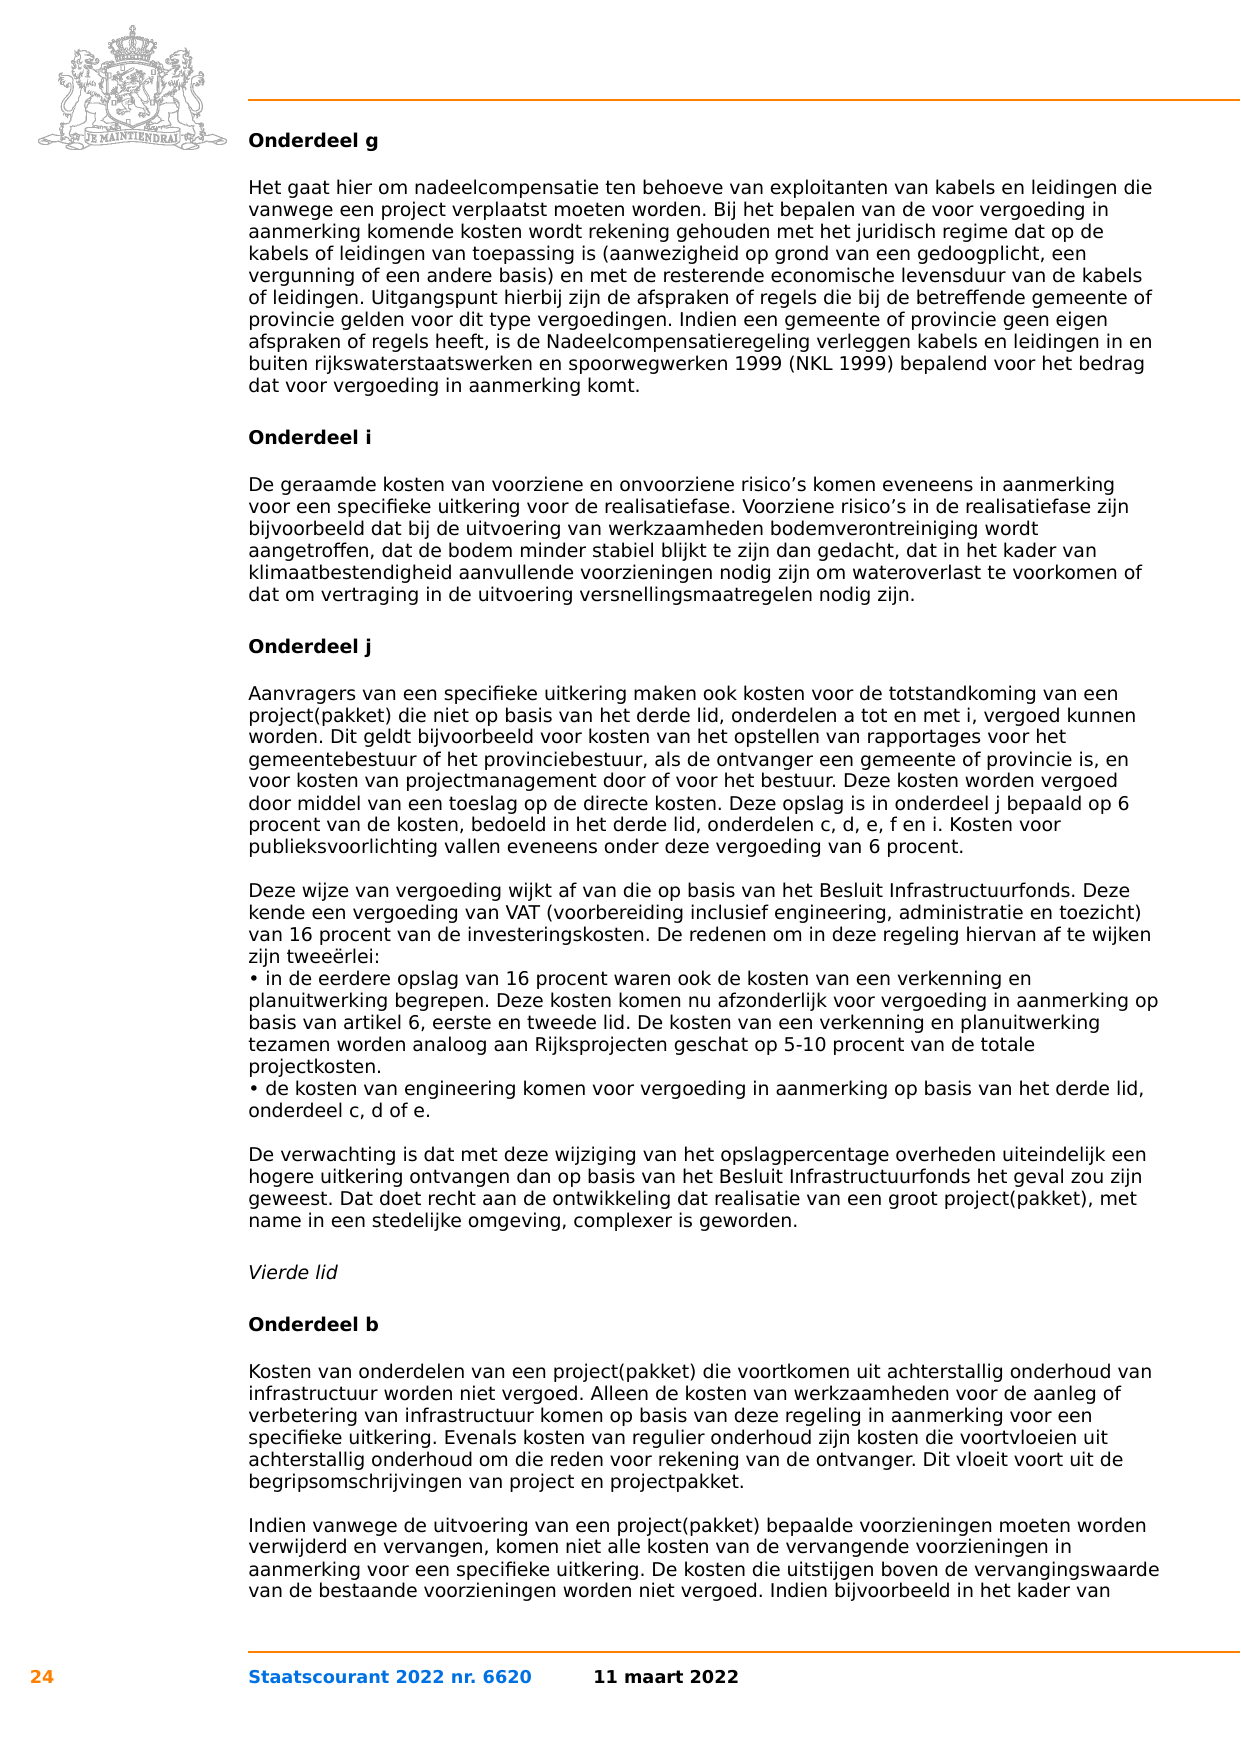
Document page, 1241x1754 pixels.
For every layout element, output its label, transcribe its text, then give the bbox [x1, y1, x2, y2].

text De verwachting is dat met deze wijziging van het opslagpercentage overheden uiteindelijk een hogere uitkering ontvangen dan op basis van het Besluit Infrastructuurfonds het geval zou zijn geweest. Dat doet recht aan de ontwikkeling dat realisatie van een groot project(pakket), met name in een stedelijke omgeving, complexer is geworden. [248, 1144, 1163, 1232]
text Indien vanwege de uitvoering van een project(pakket) bepaalde voorzieningen moeten worden verwijderd en vervangen, komen niet alle kosten van de vervangende voorzieningen in aanmerking voor een specifieke uitkering. De kosten die uitstijgen boven de vervangingswaarde van de bestaande voorzieningen worden niet vergoed. Indien bijvoorbeeld in het kader van [248, 1514, 1163, 1602]
text Deze wijze van vergoeding wijkt af van die op basis van het Besluit Infrastructuurfonds. Deze kende een vergoeding van VAT (voorbereiding inclusief engineering, administratie en toezicht) van 16 procent van de investeringskosten. De redenen om in deze regeling hiervan af te wijken zijn tweeërlei: [248, 880, 1163, 968]
text De geraamde kosten van voorziene en onvoorziene risico’s komen eveneens in aanmerking voor een specifieke uitkering voor de realisatiefase. Voorziene risico’s in de realisatiefase zijn bijvoorbeeld dat bij de uitvoering van werkzaamheden bodemverontreiniging wordt aangetroffen, dat de bodem minder stabiel blijkt te zijn dan gedacht, dat in het kader van klimaatbestendigheid aanvullende voorzieningen nodig zijn om wateroverlast te voorkomen of dat om vertraging in de uitvoering versnellingsmaatregelen nodig zijn. [248, 474, 1163, 606]
subtitle Vierde lid [248, 1262, 1163, 1284]
text • in de eerdere opslag van 16 procent waren ook de kosten van een verkenning en planuitwerking begrepen. Deze kosten komen nu afzonderlijk voor vergoeding in aanmerking op basis van artikel 6, eerste en tweede lid. De kosten van een verkenning en planuitwerking tezamen worden analoog aan Rijksprojecten geschat op 5-10 procent van de totale projectkosten. [248, 968, 1163, 1078]
subtitle Onderdeel b [248, 1314, 1163, 1336]
text Aanvragers van een specifieke uitkering maken ook kosten voor de totstandkoming van een project(pakket) die niet op basis van het derde lid, onderdelen a tot en met i, vergoed kunnen worden. Dit geldt bijvoorbeeld voor kosten van het opstellen van rapportages voor het gemeentebestuur of het provinciebestuur, als de ontvanger een gemeente of provincie is, en voor kosten van projectmanagement door of voor het bestuur. Deze kosten worden vergoed door middel van een toeslag op de directe kosten. Deze opslag is in onderdeel j bepaald op 6 procent van de kosten, bedoeld in het derde lid, onderdelen c, d, e, f en i. Kosten voor publieksvoorlichting vallen eveneens onder deze vergoeding van 6 procent. [248, 682, 1163, 858]
text Het gaat hier om nadeelcompensatie ten behoeve van exploitanten van kabels en leidingen die vanwege een project verplaatst moeten worden. Bij het bepalen van de voor vergoeding in aanmerking komende kosten wordt rekening gehouden met het juridisch regime dat op de kabels of leidingen van toepassing is (aanwezigheid op grond van een gedoogplicht, een vergunning of een andere basis) en met de resterende economische levensduur van de kabels of leidingen. Uitgangspunt hierbij zijn de afspraken of regels die bij de betreffende gemeente of provincie gelden voor dit type vergoedingen. Indien een gemeente of provincie geen eigen afspraken of regels heeft, is de Nadeelcompensatieregeling verleggen kabels en leidingen in en buiten rijkswaterstaatswerken en spoorwegwerken 1999 (NKL 1999) bepalend voor het bedrag dat voor vergoeding in aanmerking komt. [248, 177, 1163, 397]
picture [38, 25, 227, 150]
subtitle Onderdeel i [248, 427, 1163, 449]
subtitle Onderdeel g [248, 130, 1163, 152]
subtitle Onderdeel j [248, 636, 1163, 657]
text • de kosten van engineering komen voor vergoeding in aanmerking op basis van het derde lid, onderdeel c, d of e. [248, 1078, 1163, 1122]
text Kosten van onderdelen van een project(pakket) die voortkomen uit achterstallig onderhoud van infrastructuur worden niet vergoed. Alleen de kosten van werkzaamheden voor de aanleg of verbetering van infrastructuur komen op basis van deze regeling in aanmerking voor een specifieke uitkering. Evenals kosten van regulier onderhoud zijn kosten die voortvloeien uit achterstallig onderhoud om die reden voor rekening van de ontvanger. Dit vloeit voort uit de begripsomschrijvingen van project en projectpakket. [248, 1361, 1163, 1493]
